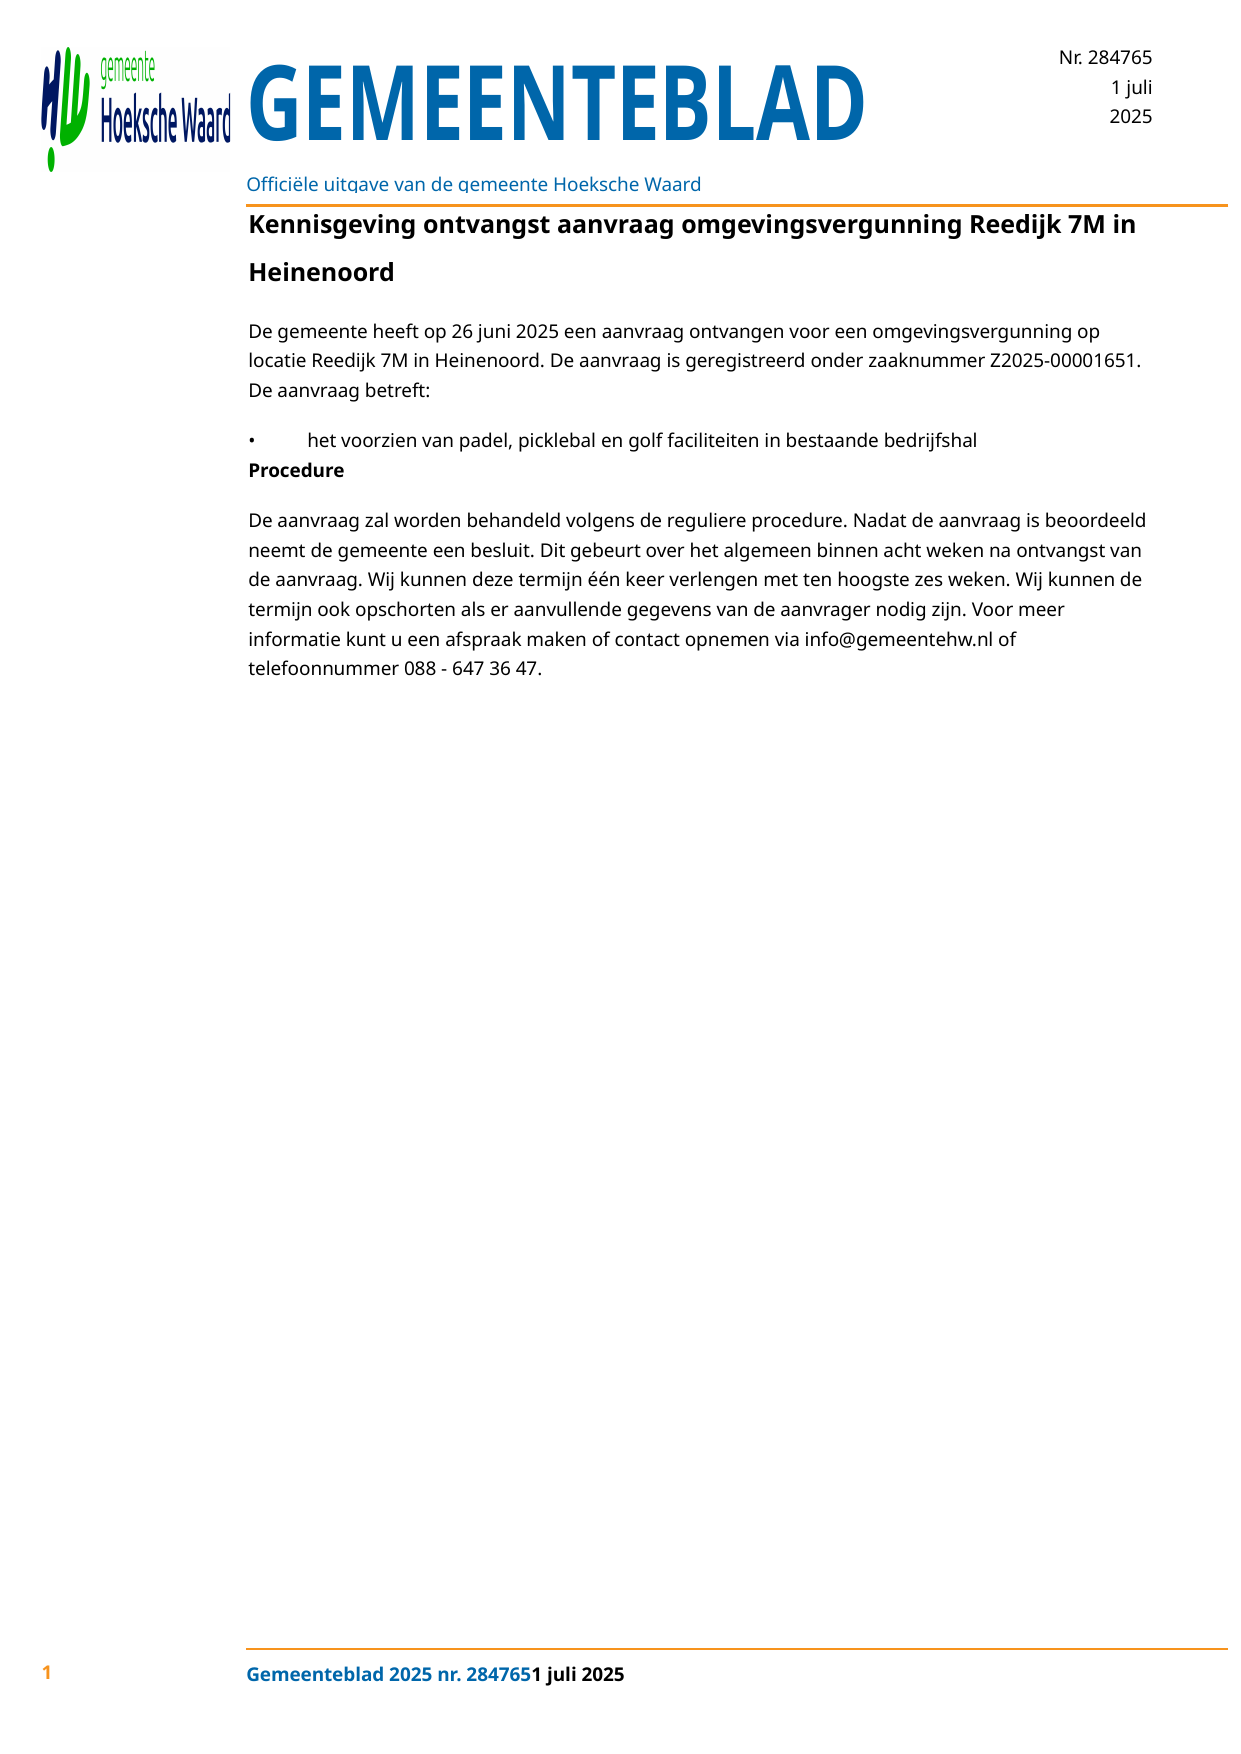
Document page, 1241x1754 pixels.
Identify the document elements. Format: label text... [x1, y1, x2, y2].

text Procedure [248, 457, 1152, 483]
text De aanvraag zal worden behandeld volgens de reguliere procedure. Nadat de aanvraag is beoordeeld neemt de gemeente een besluit. Dit gebeurt over het algemeen binnen acht weken na ontvangst van de aanvraag. Wij kunnen deze termijn één keer verlengen met ten hoogste zes weken. Wij kunnen de termijn ook opschorten als er aanvullende gegevens van de aanvrager nodig zijn. Voor meer informatie kunt u een afspraak maken of contact opnemen via info@gemeentehw.nl of telefoonnummer 088 - 647 36 47. [248, 507, 1152, 681]
text Kennisgeving ontvangst aanvraag omgevingsvergunning Reedijk 7M in Heinenoord [248, 207, 1152, 288]
list het voorzien van padel, picklebal en golf faciliteiten in bestaande bedrijfshal [248, 427, 1152, 453]
text De gemeente heeft op 26 juni 2025 een aanvraag ontvangen voor een omgevingsvergunning op locatie Reedijk 7M in Heinenoord. De aanvraag is geregistreerd onder zaaknummer Z2025-00001651. De aanvraag betreft: [248, 318, 1152, 403]
picture [41, 47, 231, 172]
